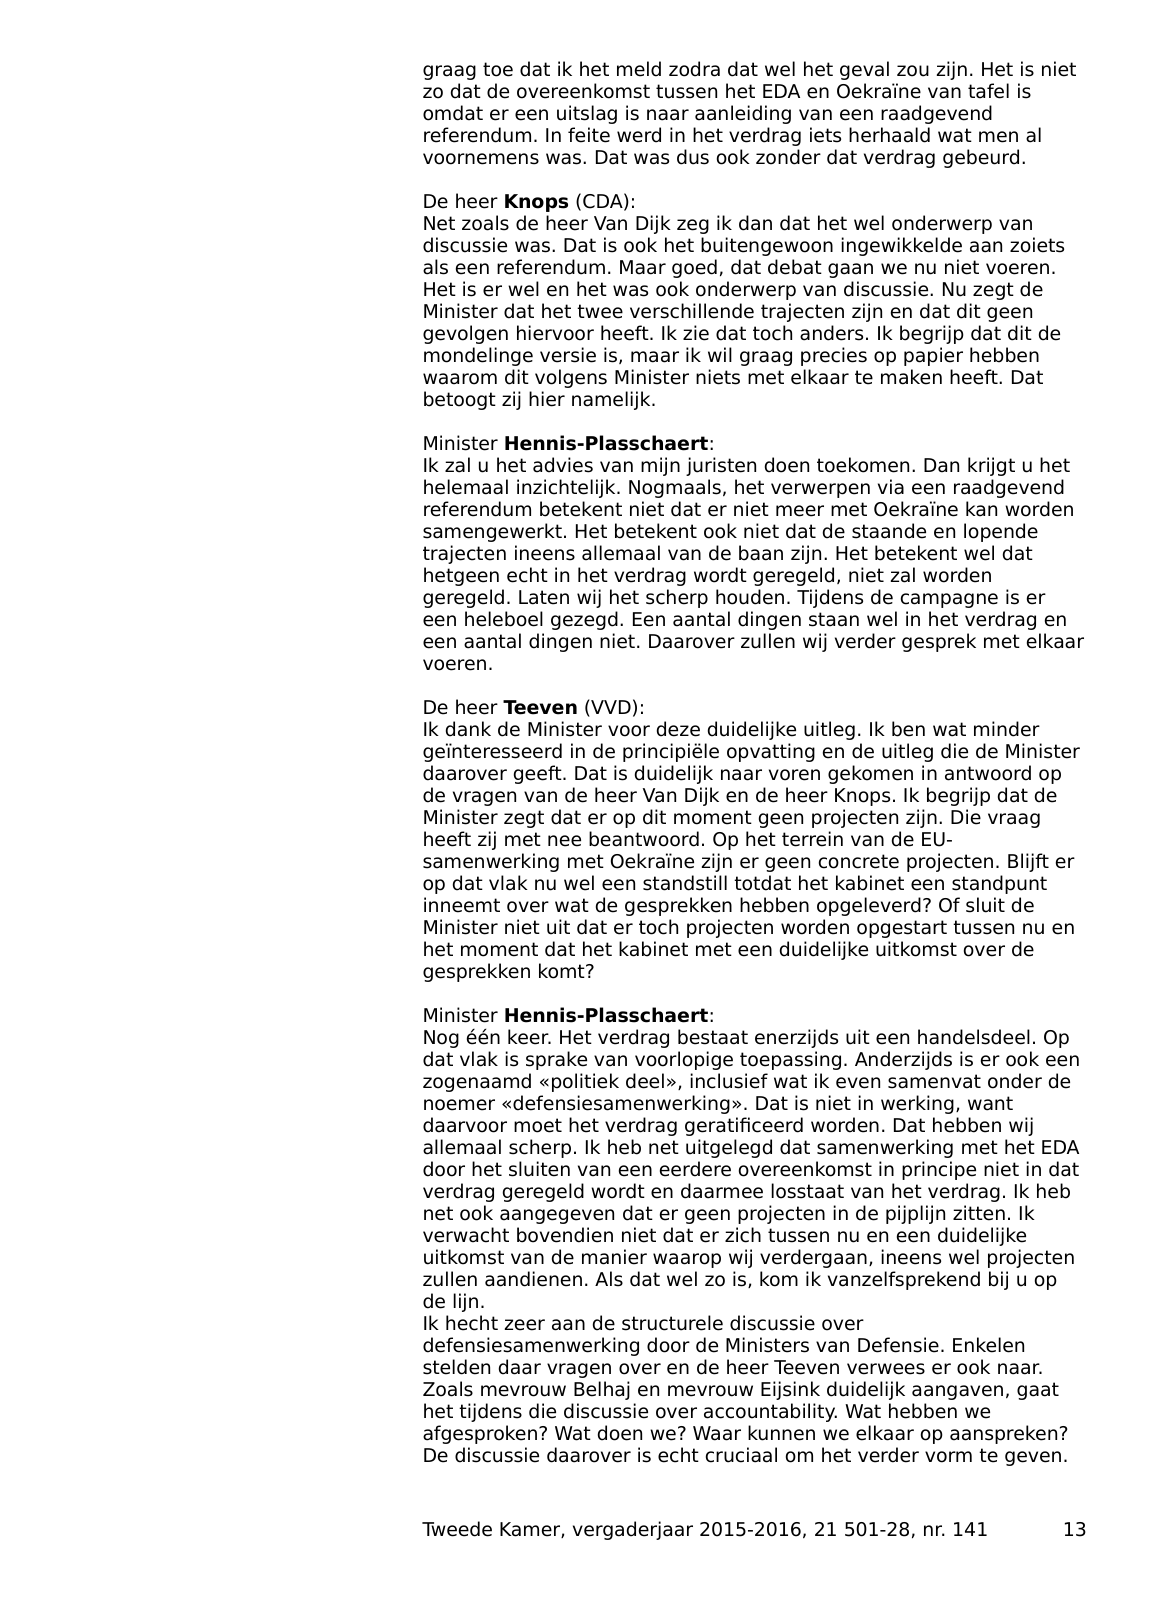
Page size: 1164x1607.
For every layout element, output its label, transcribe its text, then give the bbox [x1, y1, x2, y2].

text Net zoals de heer Van Dijk zeg ik dan dat het wel onderwerp van discussie was. Dat is ook het buitengewoon ingewikkelde aan zoiets als een referendum. Maar goed, dat debat gaan we nu niet voeren. Het is er wel en het was ook onderwerp van discussie. Nu zegt de Minister dat het twee verschillende trajecten zijn en dat dit geen gevolgen hiervoor heeft. Ik zie dat toch anders. Ik begrijp dat dit de mondelinge versie is, maar ik wil graag precies op papier hebben waarom dit volgens Minister niets met elkaar te maken heeft. Dat betoogt zij hier namelijk. [422, 213, 1087, 411]
text De heer Teeven (VVD): [422, 697, 1087, 719]
text graag toe dat ik het meld zodra dat wel het geval zou zijn. Het is niet zo dat de overeenkomst tussen het EDA en Oekraïne van tafel is omdat er een uitslag is naar aanleiding van een raadgevend referendum. In feite werd in het verdrag iets herhaald wat men al voornemens was. Dat was dus ook zonder dat verdrag gebeurd. [422, 59, 1087, 169]
text Ik hecht zeer aan de structurele discussie over defensiesamenwerking door de Ministers van Defensie. Enkelen stelden daar vragen over en de heer Teeven verwees er ook naar. Zoals mevrouw Belhaj en mevrouw Eijsink duidelijk aangaven, gaat het tijdens die discussie over accountability. Wat hebben we afgesproken? Wat doen we? Waar kunnen we elkaar op aanspreken? De discussie daarover is echt cruciaal om het verder vorm te geven. [422, 1313, 1087, 1467]
text Minister Hennis-Plasschaert: [422, 1005, 1087, 1027]
text Minister Hennis-Plasschaert: [422, 433, 1087, 455]
text Nog één keer. Het verdrag bestaat enerzijds uit een handelsdeel. Op dat vlak is sprake van voorlopige toepassing. Anderzijds is er ook een zogenaamd «politiek deel», inclusief wat ik even samenvat onder de noemer «defensiesamenwerking». Dat is niet in werking, want daarvoor moet het verdrag geratificeerd worden. Dat hebben wij allemaal scherp. Ik heb net uitgelegd dat samenwerking met het EDA door het sluiten van een eerdere overeenkomst in principe niet in dat verdrag geregeld wordt en daarmee losstaat van het verdrag. Ik heb net ook aangegeven dat er geen projecten in de pijplijn zitten. Ik verwacht bovendien niet dat er zich tussen nu en een duidelijke uitkomst van de manier waarop wij verdergaan, ineens wel projecten zullen aandienen. Als dat wel zo is, kom ik vanzelfsprekend bij u op de lijn. [422, 1027, 1087, 1313]
text Ik zal u het advies van mijn juristen doen toekomen. Dan krijgt u het helemaal inzichtelijk. Nogmaals, het verwerpen via een raadgevend referendum betekent niet dat er niet meer met Oekraïne kan worden samengewerkt. Het betekent ook niet dat de staande en lopende trajecten ineens allemaal van de baan zijn. Het betekent wel dat hetgeen echt in het verdrag wordt geregeld, niet zal worden geregeld. Laten wij het scherp houden. Tijdens de campagne is er een heleboel gezegd. Een aantal dingen staan wel in het verdrag en een aantal dingen niet. Daarover zullen wij verder gesprek met elkaar voeren. [422, 455, 1087, 675]
text Ik dank de Minister voor deze duidelijke uitleg. Ik ben wat minder geïnteresseerd in de principiële opvatting en de uitleg die de Minister daarover geeft. Dat is duidelijk naar voren gekomen in antwoord op de vragen van de heer Van Dijk en de heer Knops. Ik begrijp dat de Minister zegt dat er op dit moment geen projecten zijn. Die vraag heeft zij met nee beantwoord. Op het terrein van de EU-samenwerking met Oekraïne zijn er geen concrete projecten. Blijft er op dat vlak nu wel een standstill totdat het kabinet een standpunt inneemt over wat de gesprekken hebben opgeleverd? Of sluit de Minister niet uit dat er toch projecten worden opgestart tussen nu en het moment dat het kabinet met een duidelijke uitkomst over de gesprekken komt? [422, 719, 1087, 983]
text De heer Knops (CDA): [422, 191, 1087, 213]
